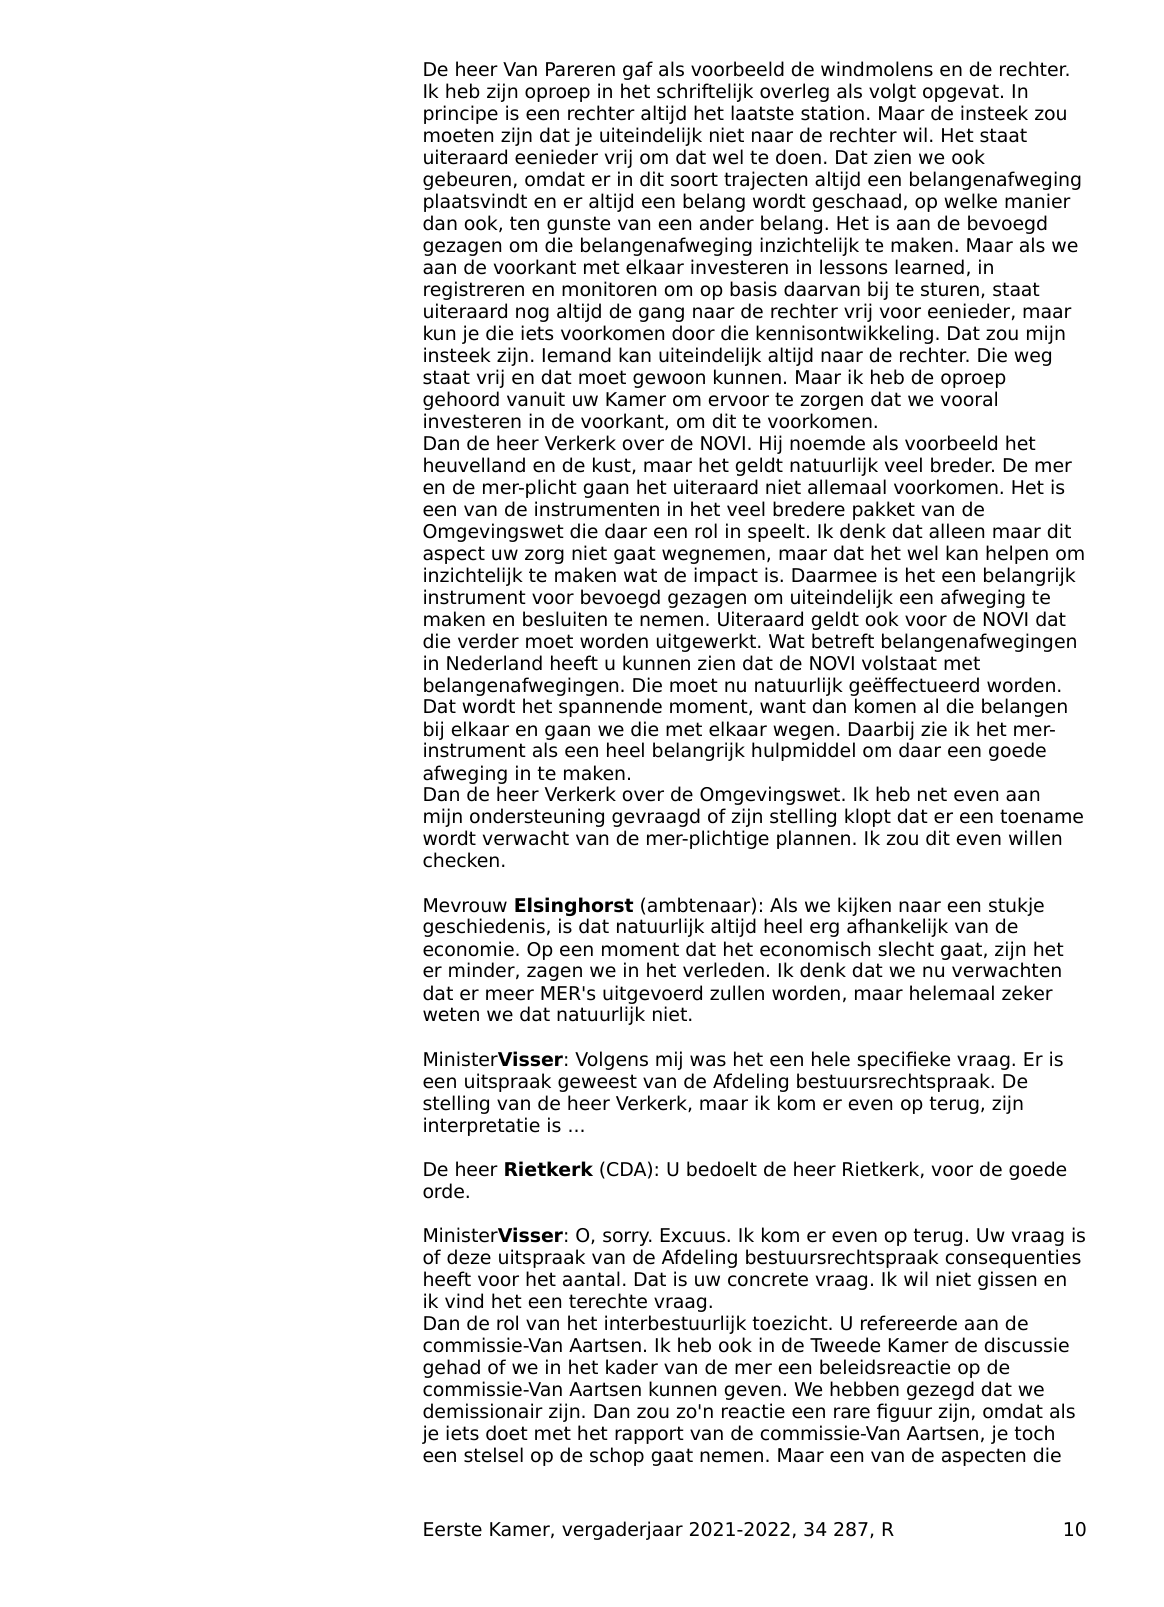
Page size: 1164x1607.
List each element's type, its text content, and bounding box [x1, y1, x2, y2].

text De heer Rietkerk (CDA): U bedoelt de heer Rietkerk, voor de goede orde. [422, 1159, 1087, 1203]
text Mevrouw Elsinghorst (ambtenaar): Als we kijken naar een stukje geschiedenis, is dat natuurlijk altijd heel erg afhankelijk van de economie. Op een moment dat het economisch slecht gaat, zijn het er minder, zagen we in het verleden. Ik denk dat we nu verwachten dat er meer MER's uitgevoerd zullen worden, maar helemaal zeker weten we dat natuurlijk niet. [422, 894, 1087, 1026]
text MinisterVisser: O, sorry. Excuus. Ik kom er even op terug. Uw vraag is of deze uitspraak van de Afdeling bestuursrechtspraak consequenties heeft voor het aantal. Dat is uw concrete vraag. Ik wil niet gissen en ik vind het een terechte vraag. [422, 1225, 1087, 1313]
text Dan de heer Verkerk over de Omgevingswet. Ik heb net even aan mijn ondersteuning gevraagd of zijn stelling klopt dat er een toename wordt verwacht van de mer-plichtige plannen. Ik zou dit even willen checken. [422, 784, 1087, 872]
text Dan de heer Verkerk over de NOVI. Hij noemde als voorbeeld het heuvelland en de kust, maar het geldt natuurlijk veel breder. De mer en de mer-plicht gaan het uiteraard niet allemaal voorkomen. Het is een van de instrumenten in het veel bredere pakket van de Omgevingswet die daar een rol in speelt. Ik denk dat alleen maar dit aspect uw zorg niet gaat wegnemen, maar dat het wel kan helpen om inzichtelijk te maken wat de impact is. Daarmee is het een belangrijk instrument voor bevoegd gezagen om uiteindelijk een afweging te maken en besluiten te nemen. Uiteraard geldt ook voor de NOVI dat die verder moet worden uitgewerkt. Wat betreft belangenafwegingen in Nederland heeft u kunnen zien dat de NOVI volstaat met belangenafwegingen. Die moet nu natuurlijk geëffectueerd worden. Dat wordt het spannende moment, want dan komen al die belangen bij elkaar en gaan we die met elkaar wegen. Daarbij zie ik het mer-instrument als een heel belangrijk hulpmiddel om daar een goede afweging in te maken. [422, 433, 1087, 784]
text MinisterVisser: Volgens mij was het een hele specifieke vraag. Er is een uitspraak geweest van de Afdeling bestuursrechtspraak. De stelling van de heer Verkerk, maar ik kom er even op terug, zijn interpretatie is ... [422, 1048, 1087, 1136]
text De heer Van Pareren gaf als voorbeeld de windmolens en de rechter. Ik heb zijn oproep in het schriftelijk overleg als volgt opgevat. In principe is een rechter altijd het laatste station. Maar de insteek zou moeten zijn dat je uiteindelijk niet naar de rechter wil. Het staat uiteraard eenieder vrij om dat wel te doen. Dat zien we ook gebeuren, omdat er in dit soort trajecten altijd een belangenafweging plaatsvindt en er altijd een belang wordt geschaad, op welke manier dan ook, ten gunste van een ander belang. Het is aan de bevoegd gezagen om die belangenafweging inzichtelijk te maken. Maar als we aan de voorkant met elkaar investeren in lessons learned, in registreren en monitoren om op basis daarvan bij te sturen, staat uiteraard nog altijd de gang naar de rechter vrij voor eenieder, maar kun je die iets voorkomen door die kennisontwikkeling. Dat zou mijn insteek zijn. Iemand kan uiteindelijk altijd naar de rechter. Die weg staat vrij en dat moet gewoon kunnen. Maar ik heb de oproep gehoord vanuit uw Kamer om ervoor te zorgen dat we vooral investeren in de voorkant, om dit te voorkomen. [422, 59, 1087, 433]
text Dan de rol van het interbestuurlijk toezicht. U refereerde aan de commissie-Van Aartsen. Ik heb ook in de Tweede Kamer de discussie gehad of we in het kader van de mer een beleidsreactie op de commissie-Van Aartsen kunnen geven. We hebben gezegd dat we demissionair zijn. Dan zou zo'n reactie een rare figuur zijn, omdat als je iets doet met het rapport van de commissie-Van Aartsen, je toch een stelsel op de schop gaat nemen. Maar een van de aspecten die [422, 1313, 1087, 1467]
